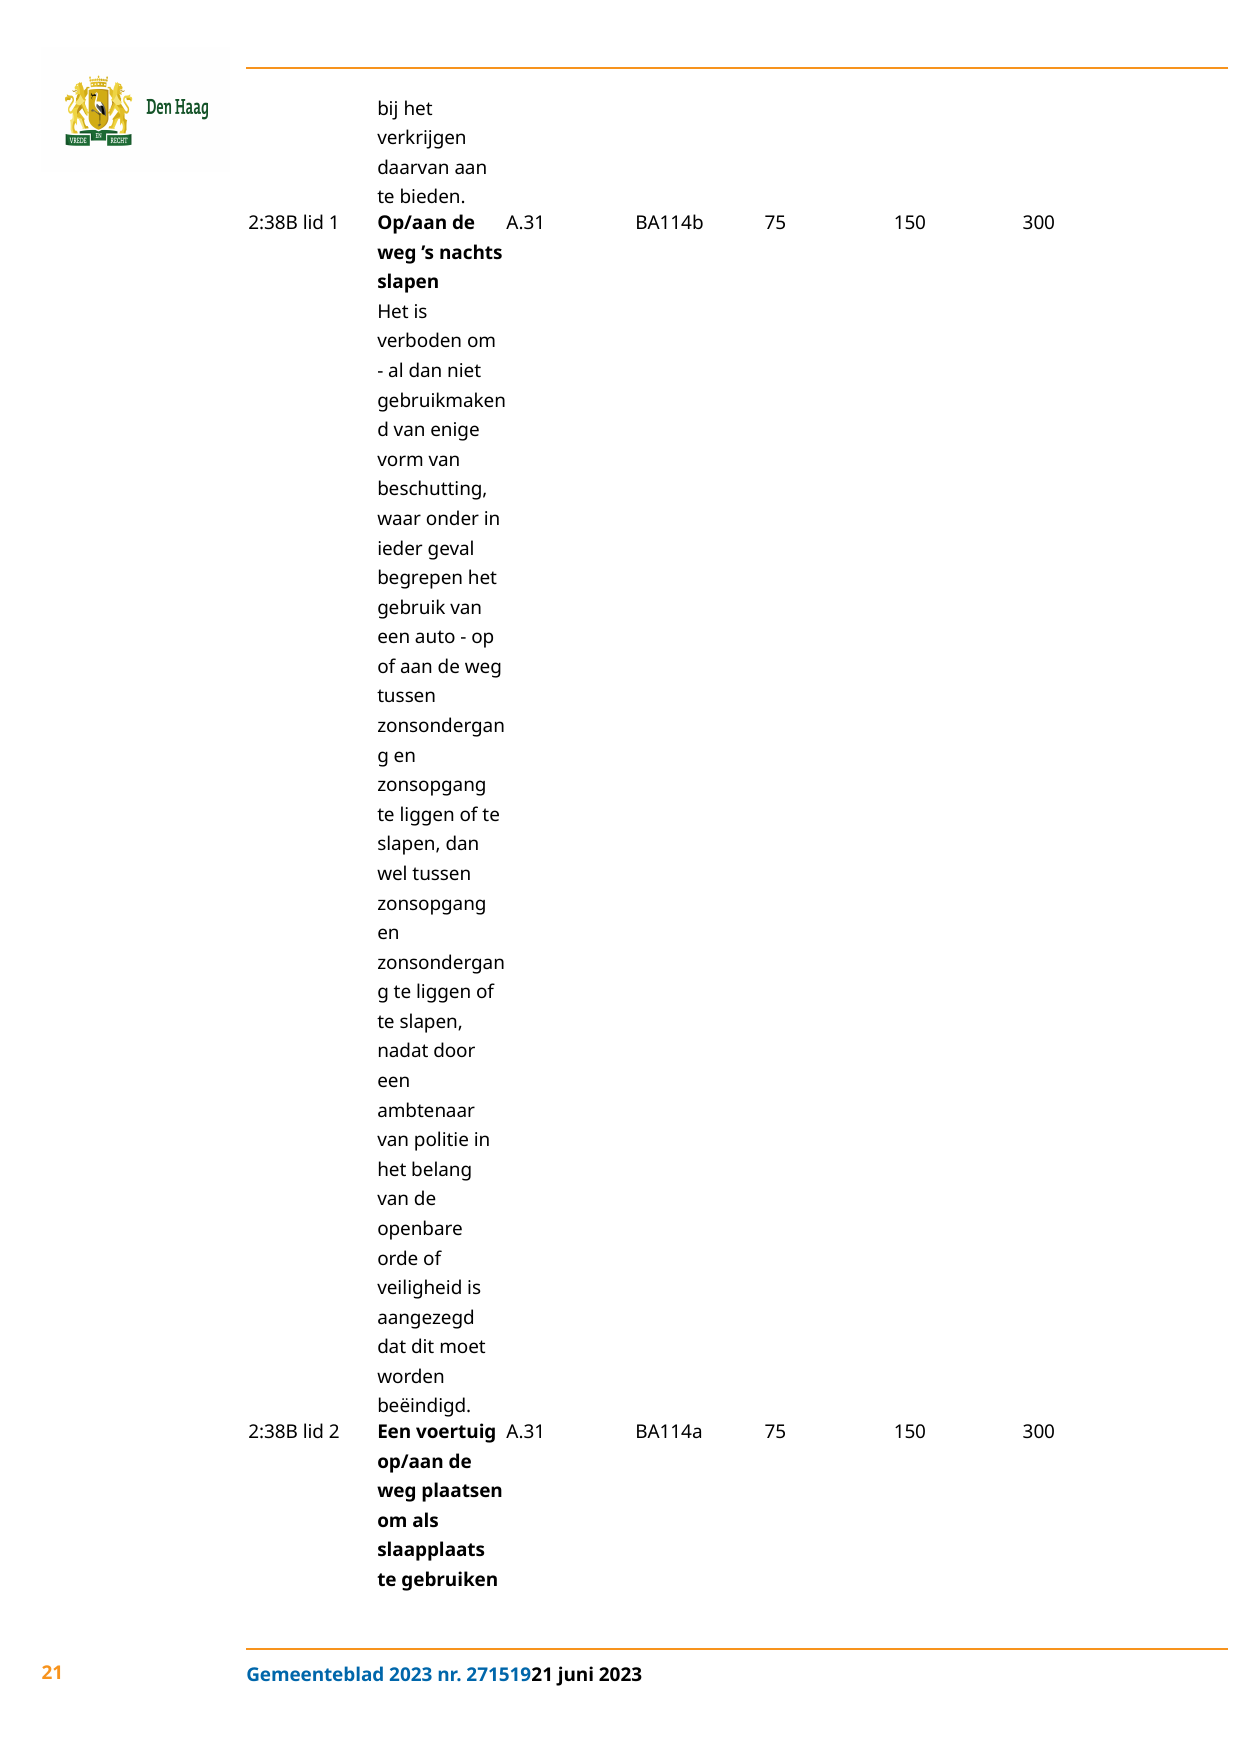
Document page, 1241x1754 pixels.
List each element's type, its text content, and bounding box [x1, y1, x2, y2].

table_cell 2:38B lid 2 [248, 1418, 377, 1592]
table_cell 300 [1023, 209, 1152, 1418]
table_cell [894, 95, 1022, 209]
table_cell bij het verkrijgen daarvan aan te bieden. [377, 95, 506, 209]
table_cell - [506, 95, 635, 209]
table_cell [248, 95, 377, 209]
table_cell 2:38B lid 1 [248, 209, 377, 1418]
table_cell BA114a [635, 1418, 764, 1592]
picture [41, 47, 231, 172]
table_cell A.31 [506, 1418, 635, 1592]
table_cell 150 [894, 1418, 1022, 1592]
table_cell 75 [764, 1418, 893, 1592]
table_cell 300 [1023, 1418, 1152, 1592]
table_cell [1023, 95, 1152, 209]
table_cell BA114b [635, 209, 764, 1418]
table_cell 75 [764, 209, 893, 1418]
table_cell [635, 95, 764, 209]
table_cell Op/aan de weg ’s nachts slapen Het is verboden om - al dan niet gebruikmakend van enige vorm van beschutting, waar onder in ieder geval begrepen het gebruik van een auto - op of aan de weg tussen zonsondergang en zonsopgang te liggen of te slapen, dan wel tussen zonsopgang en zonsondergang te liggen of te slapen, nadat door een ambtenaar van politie in het belang van de openbare orde of veiligheid is aangezegd dat dit moet worden beëindigd. [377, 209, 506, 1418]
table_cell [764, 95, 893, 209]
table_cell Een voertuig op/aan de weg plaatsen om als slaapplaats te gebruiken [377, 1418, 506, 1592]
table_cell A.31 [506, 209, 635, 1418]
table_cell 150 [894, 209, 1022, 1418]
